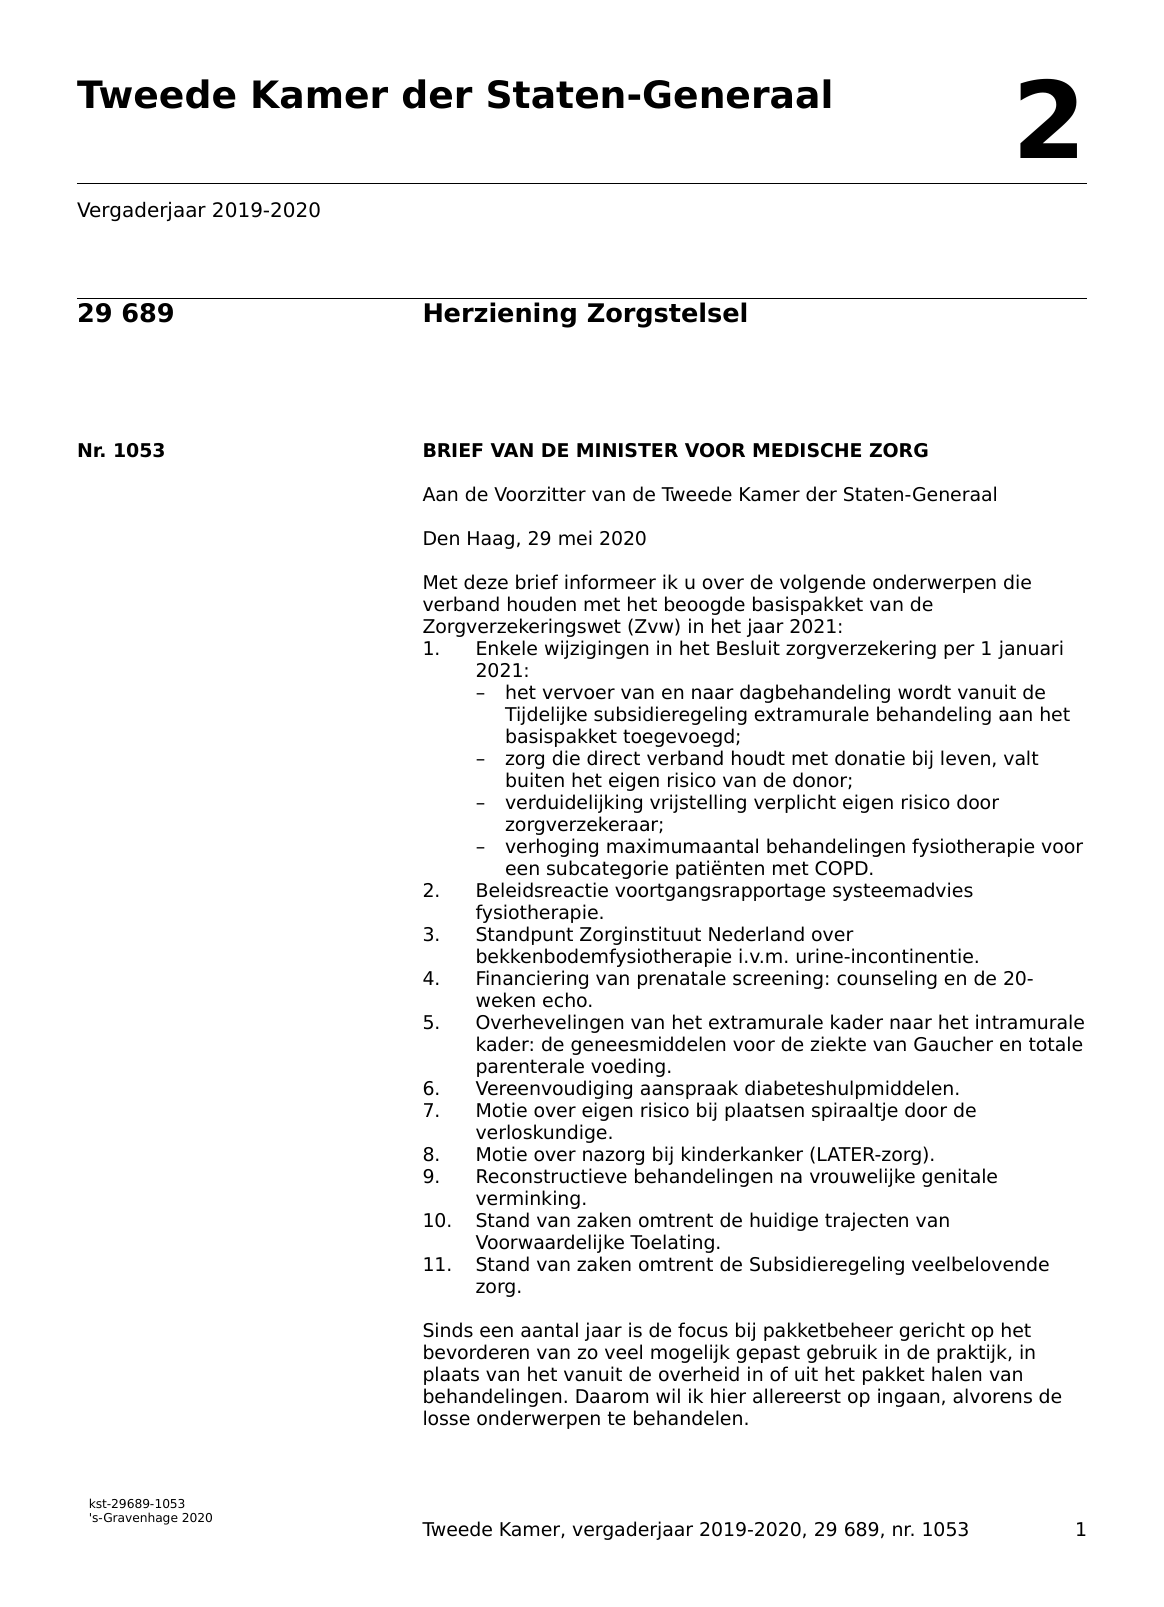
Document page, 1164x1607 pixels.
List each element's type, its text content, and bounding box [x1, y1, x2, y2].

subtitle Nr. 1053 BRIEF VAN DE MINISTER VOOR MEDISCHE ZORG [77, 440, 1087, 462]
text – verduidelijking vrijstelling verplicht eigen risico door zorgverzekeraar; [476, 792, 1087, 836]
text kst-29689-1053 [88, 1497, 323, 1511]
text 7. Motie over eigen risico bij plaatsen spiraaltje door de verloskundige. [422, 1100, 1087, 1144]
text 6. Vereenvoudiging aanspraak diabeteshulpmiddelen. [422, 1078, 1087, 1100]
text Met deze brief informeer ik u over de volgende onderwerpen die verband houden met het beoogde basispakket van de Zorgverzekeringswet (Zvw) in het jaar 2021: [422, 572, 1087, 638]
table_cell Vergaderjaar 2019-2020 [77, 184, 1087, 298]
text Den Haag, 29 mei 2020 [422, 528, 1087, 550]
text 1. Enkele wijzigingen in het Besluit zorgverzekering per 1 januari 2021: [422, 638, 1087, 682]
text 8. Motie over nazorg bij kinderkanker (LATER-zorg). [422, 1144, 1087, 1166]
text 5. Overhevelingen van het extramurale kader naar het intramurale kader: de geneesmiddelen voor de ziekte van Gaucher en totale parenterale voeding. [422, 1012, 1087, 1078]
text – het vervoer van en naar dagbehandeling wordt vanuit de Tijdelijke subsidieregeling extramurale behandeling aan het basispakket toegevoegd; [476, 682, 1087, 748]
subtitle 29 689 Herziening Zorgstelsel [77, 299, 1087, 329]
text – verhoging maximumaantal behandelingen fysiotherapie voor een subcategorie patiënten met COPD. [476, 836, 1087, 880]
text 2. Beleidsreactie voortgangsrapportage systeemadvies fysiotherapie. [422, 880, 1087, 924]
table_header Tweede Kamer der Staten-Generaal [77, 59, 886, 183]
text 's-Gravenhage 2020 [88, 1511, 323, 1525]
text Sinds een aantal jaar is de focus bij pakketbeheer gericht op het bevorderen van zo veel mogelijk gepast gebruik in de praktijk, in plaats van het vanuit de overheid in of uit het pakket halen van behandelingen. Daarom wil ik hier allereerst op ingaan, alvorens de losse onderwerpen te behandelen. [422, 1320, 1087, 1429]
text 11. Stand van zaken omtrent de Subsidieregeling veelbelovende zorg. [422, 1253, 1087, 1297]
text 9. Reconstructieve behandelingen na vrouwelijke genitale verminking. [422, 1166, 1087, 1209]
text 3. Standpunt Zorginstituut Nederland over bekkenbodemfysiotherapie i.v.m. urine-incontinentie. [422, 924, 1087, 968]
text Aan de Voorzitter van de Tweede Kamer der Staten-Generaal [422, 484, 1087, 506]
text – zorg die direct verband houdt met donatie bij leven, valt buiten het eigen risico van de donor; [476, 748, 1087, 792]
text 4. Financiering van prenatale screening: counseling en de 20-weken echo. [422, 968, 1087, 1012]
text 10. Stand van zaken omtrent de huidige trajecten van Voorwaardelijke Toelating. [422, 1209, 1087, 1253]
table_header 2 [886, 59, 1087, 183]
